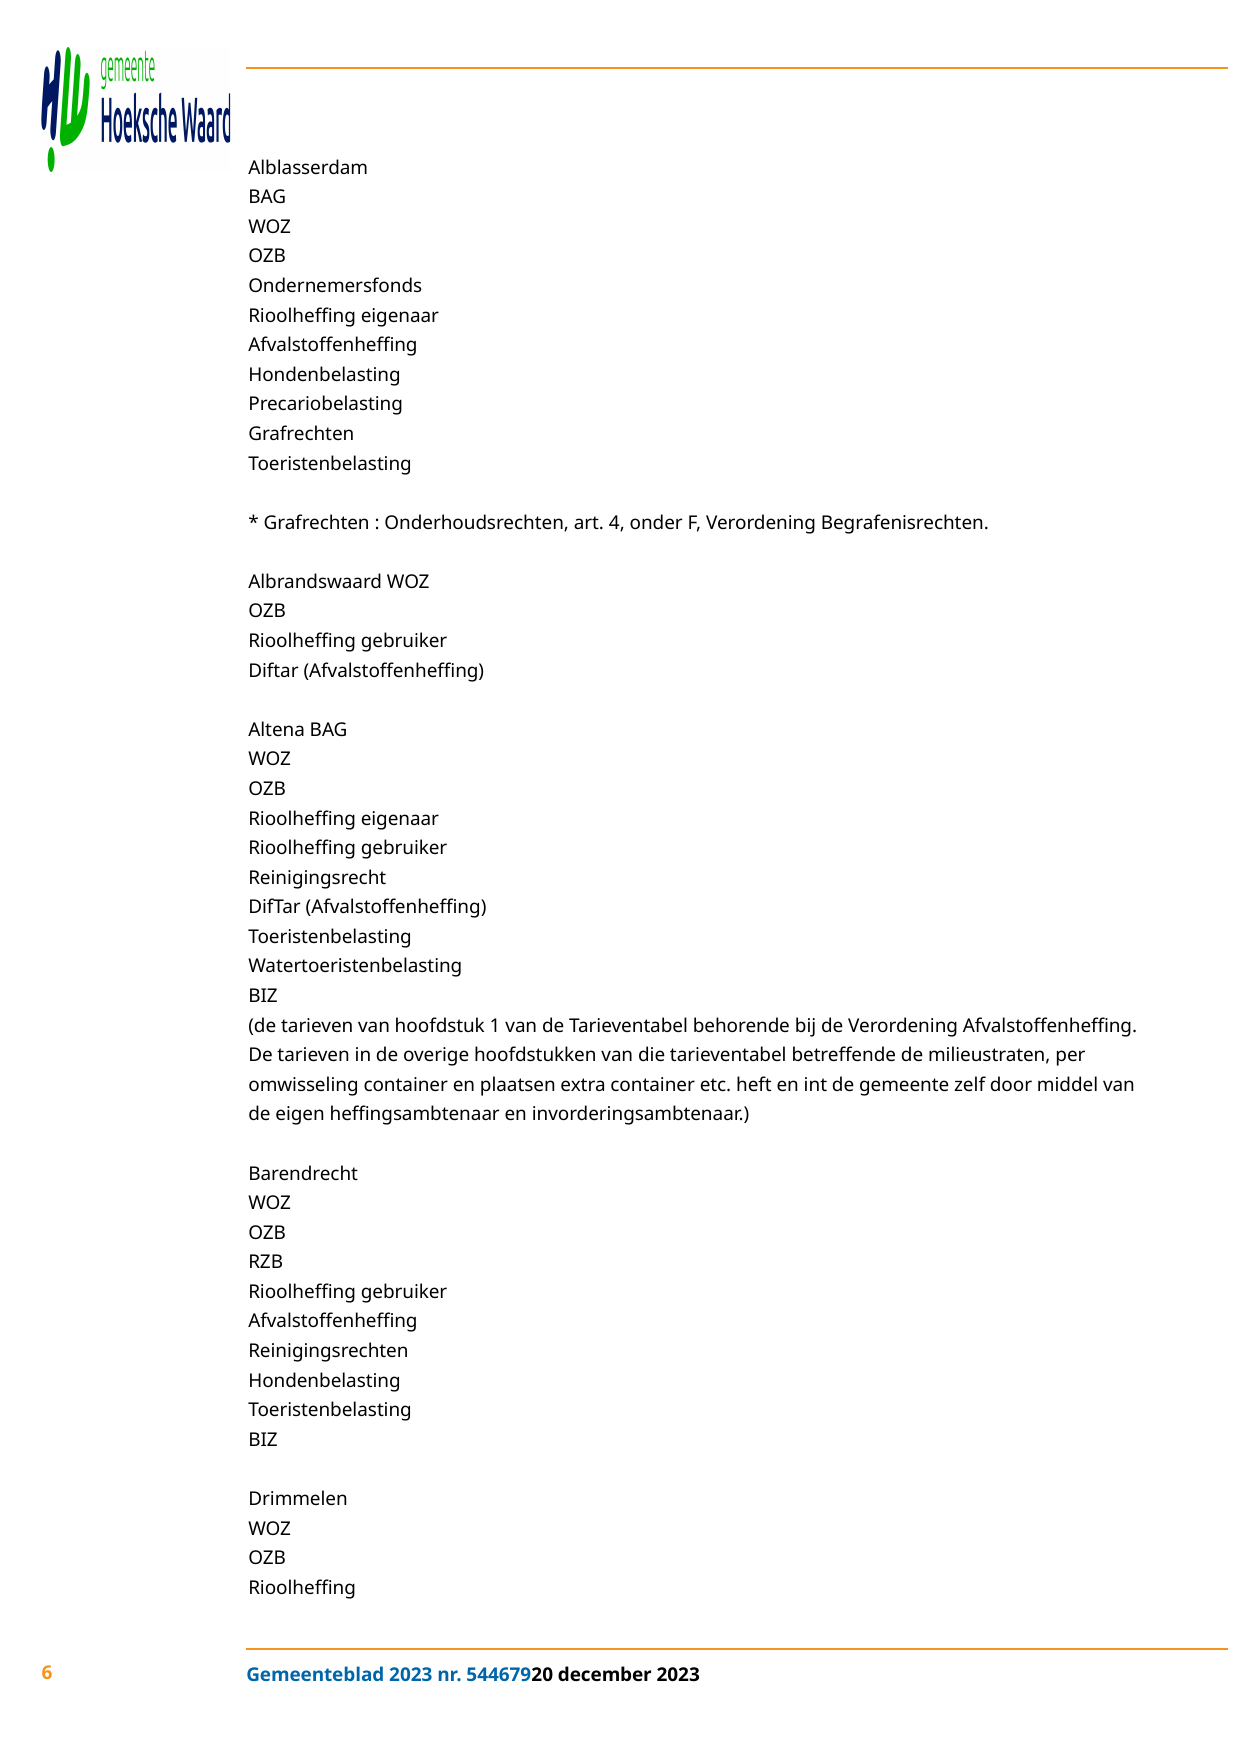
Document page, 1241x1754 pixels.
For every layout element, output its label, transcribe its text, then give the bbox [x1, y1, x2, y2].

text BAG [248, 183, 1152, 209]
text Watertoeristenbelasting [248, 953, 1152, 978]
text Toeristenbelasting [248, 450, 1152, 476]
text BIZ [248, 1426, 1152, 1452]
text DifTar (Afvalstoffenheffing) [248, 893, 1152, 919]
text Diftar (Afvalstoffenheffing) [248, 657, 1152, 683]
text OZB [248, 598, 1152, 623]
text Reinigingsrechten [248, 1337, 1152, 1363]
text Barendrecht [248, 1160, 1152, 1186]
text (de tarieven van hoofdstuk 1 van de Tarieventabel behorende bij de Verordening Afvalstoffenheffing. De tarieven in de overige hoofdstukken van die tarieventabel betreffende de milieustraten, per omwisseling container en plaatsen extra container etc. heft en int de gemeente zelf door middel van de eigen heffingsambtenaar en invorderingsambtenaar.) [248, 1012, 1152, 1126]
text Hondenbelasting [248, 361, 1152, 387]
text Drimmelen [248, 1485, 1152, 1511]
text BIZ [248, 982, 1152, 1008]
text WOZ [248, 1515, 1152, 1541]
text WOZ [248, 746, 1152, 771]
text Rioolheffing eigenaar [248, 805, 1152, 831]
text OZB [248, 775, 1152, 801]
text Rioolheffing gebruiker [248, 1278, 1152, 1304]
text Afvalstoffenheffing [248, 1308, 1152, 1333]
text Afvalstoffenheffing [248, 331, 1152, 357]
text Alblasserdam [248, 154, 1152, 180]
text OZB [248, 1219, 1152, 1245]
text Albrandswaard WOZ [248, 568, 1152, 594]
text Precariobelasting [248, 391, 1152, 416]
picture [41, 47, 231, 172]
text OZB [248, 1544, 1152, 1570]
text Rioolheffing eigenaar [248, 302, 1152, 328]
text Rioolheffing gebruiker [248, 834, 1152, 860]
text WOZ [248, 213, 1152, 239]
text Grafrechten [248, 420, 1152, 446]
text * Grafrechten : Onderhoudsrechten, art. 4, onder F, Verordening Begrafenisrechten. [248, 509, 1152, 535]
text Ondernemersfonds [248, 272, 1152, 298]
text OZB [248, 243, 1152, 268]
text RZB [248, 1248, 1152, 1274]
text Hondenbelasting [248, 1367, 1152, 1393]
text Rioolheffing gebruiker [248, 627, 1152, 653]
text Rioolheffing [248, 1574, 1152, 1600]
text Toeristenbelasting [248, 923, 1152, 949]
text Reinigingsrecht [248, 864, 1152, 890]
text Toeristenbelasting [248, 1396, 1152, 1422]
text WOZ [248, 1189, 1152, 1215]
text Altena BAG [248, 716, 1152, 742]
